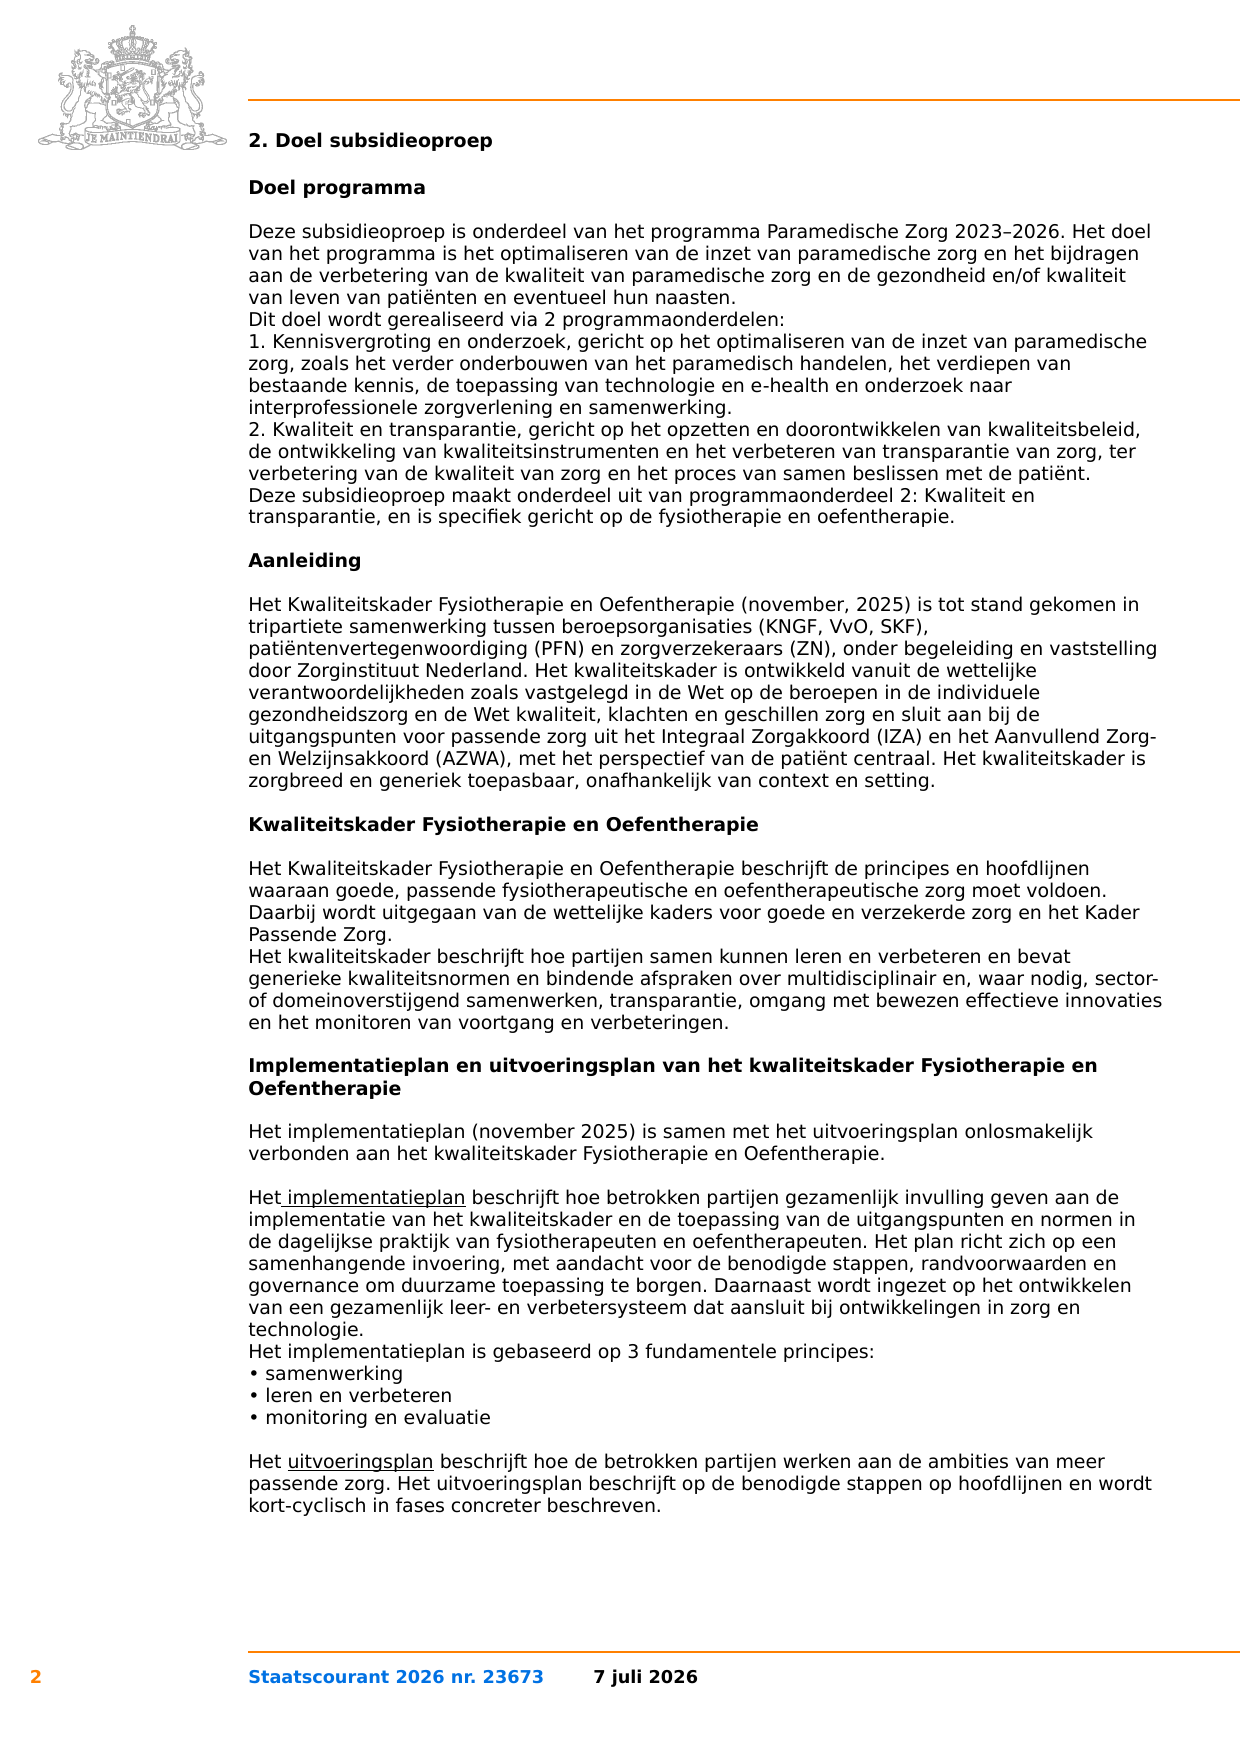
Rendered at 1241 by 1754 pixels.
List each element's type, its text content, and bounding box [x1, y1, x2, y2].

text Dit doel wordt gerealiseerd via 2 programmaonderdelen: [248, 309, 1163, 331]
text • samenwerking [248, 1363, 1163, 1385]
subtitle 2. Doel subsidieoproep [248, 130, 1163, 152]
text Het Kwaliteitskader Fysiotherapie en Oefentherapie beschrijft de principes en hoofdlijnen waaraan goede, passende fysiotherapeutische en oefentherapeutische zorg moet voldoen. Daarbij wordt uitgegaan van de wettelijke kaders voor goede en verzekerde zorg en het Kader Passende Zorg. [248, 858, 1163, 946]
text 2. Kwaliteit en transparantie, gericht op het opzetten en doorontwikkelen van kwaliteitsbeleid, de ontwikkeling van kwaliteitsinstrumenten en het verbeteren van transparantie van zorg, ter verbetering van de kwaliteit van zorg en het proces van samen beslissen met de patiënt. [248, 418, 1163, 484]
text Het Kwaliteitskader Fysiotherapie en Oefentherapie (november, 2025) is tot stand gekomen in tripartiete samenwerking tussen beroepsorganisaties (KNGF, VvO, SKF), patiëntenvertegenwoordiging (PFN) en zorgverzekeraars (ZN), onder begeleiding en vaststelling door Zorginstituut Nederland. Het kwaliteitskader is ontwikkeld vanuit de wettelijke verantwoordelijkheden zoals vastgelegd in de Wet op de beroepen in de individuele gezondheidszorg en de Wet kwaliteit, klachten en geschillen zorg en sluit aan bij de uitgangspunten voor passende zorg uit het Integraal Zorgakkoord (IZA) en het Aanvullend Zorg- en Welzijnsakkoord (AZWA), met het perspectief van de patiënt centraal. Het kwaliteitskader is zorgbreed en generiek toepasbaar, onafhankelijk van context en setting. [248, 594, 1163, 792]
text Deze subsidieoproep is onderdeel van het programma Paramedische Zorg 2023–2026. Het doel van het programma is het optimaliseren van de inzet van paramedische zorg en het bijdragen aan de verbetering van de kwaliteit van paramedische zorg en de gezondheid en/of kwaliteit van leven van patiënten en eventueel hun naasten. [248, 221, 1163, 309]
subtitle Doel programma [248, 177, 1163, 199]
text Deze subsidieoproep maakt onderdeel uit van programmaonderdeel 2: Kwaliteit en transparantie, en is specifiek gericht op de fysiotherapie en oefentherapie. [248, 484, 1163, 528]
text Het implementatieplan beschrijft hoe betrokken partijen gezamenlijk invulling geven aan de implementatie van het kwaliteitskader en de toepassing van de uitgangspunten en normen in de dagelijkse praktijk van fysiotherapeuten en oefentherapeuten. Het plan richt zich op een samenhangende invoering, met aandacht voor de benodigde stappen, randvoorwaarden en governance om duurzame toepassing te borgen. Daarnaast wordt ingezet op het ontwikkelen van een gezamenlijk leer- en verbetersysteem dat aansluit bij ontwikkelingen in zorg en technologie. [248, 1187, 1163, 1341]
text • leren en verbeteren [248, 1385, 1163, 1407]
subtitle Aanleiding [248, 550, 1163, 572]
text Het implementatieplan (november 2025) is samen met het uitvoeringsplan onlosmakelijk verbonden aan het kwaliteitskader Fysiotherapie en Oefentherapie. [248, 1121, 1163, 1165]
text 1. Kennisvergroting en onderzoek, gericht op het optimaliseren van de inzet van paramedische zorg, zoals het verder onderbouwen van het paramedisch handelen, het verdiepen van bestaande kennis, de toepassing van technologie en e‑health en onderzoek naar interprofessionele zorgverlening en samenwerking. [248, 331, 1163, 418]
text Het kwaliteitskader beschrijft hoe partijen samen kunnen leren en verbeteren en bevat generieke kwaliteitsnormen en bindende afspraken over multidisciplinair en, waar nodig, sector- of domeinoverstijgend samenwerken, transparantie, omgang met bewezen effectieve innovaties en het monitoren van voortgang en verbeteringen. [248, 946, 1163, 1033]
text Het implementatieplan is gebaseerd op 3 fundamentele principes: [248, 1341, 1163, 1363]
subtitle Kwaliteitskader Fysiotherapie en Oefentherapie [248, 814, 1163, 836]
text • monitoring en evaluatie [248, 1407, 1163, 1429]
picture [38, 25, 227, 150]
text Het uitvoeringsplan beschrijft hoe de betrokken partijen werken aan de ambities van meer passende zorg. Het uitvoeringsplan beschrijft op de benodigde stappen op hoofdlijnen en wordt kort-cyclisch in fases concreter beschreven. [248, 1451, 1163, 1517]
subtitle Implementatieplan en uitvoeringsplan van het kwaliteitskader Fysiotherapie en Oefentherapie [248, 1055, 1163, 1099]
